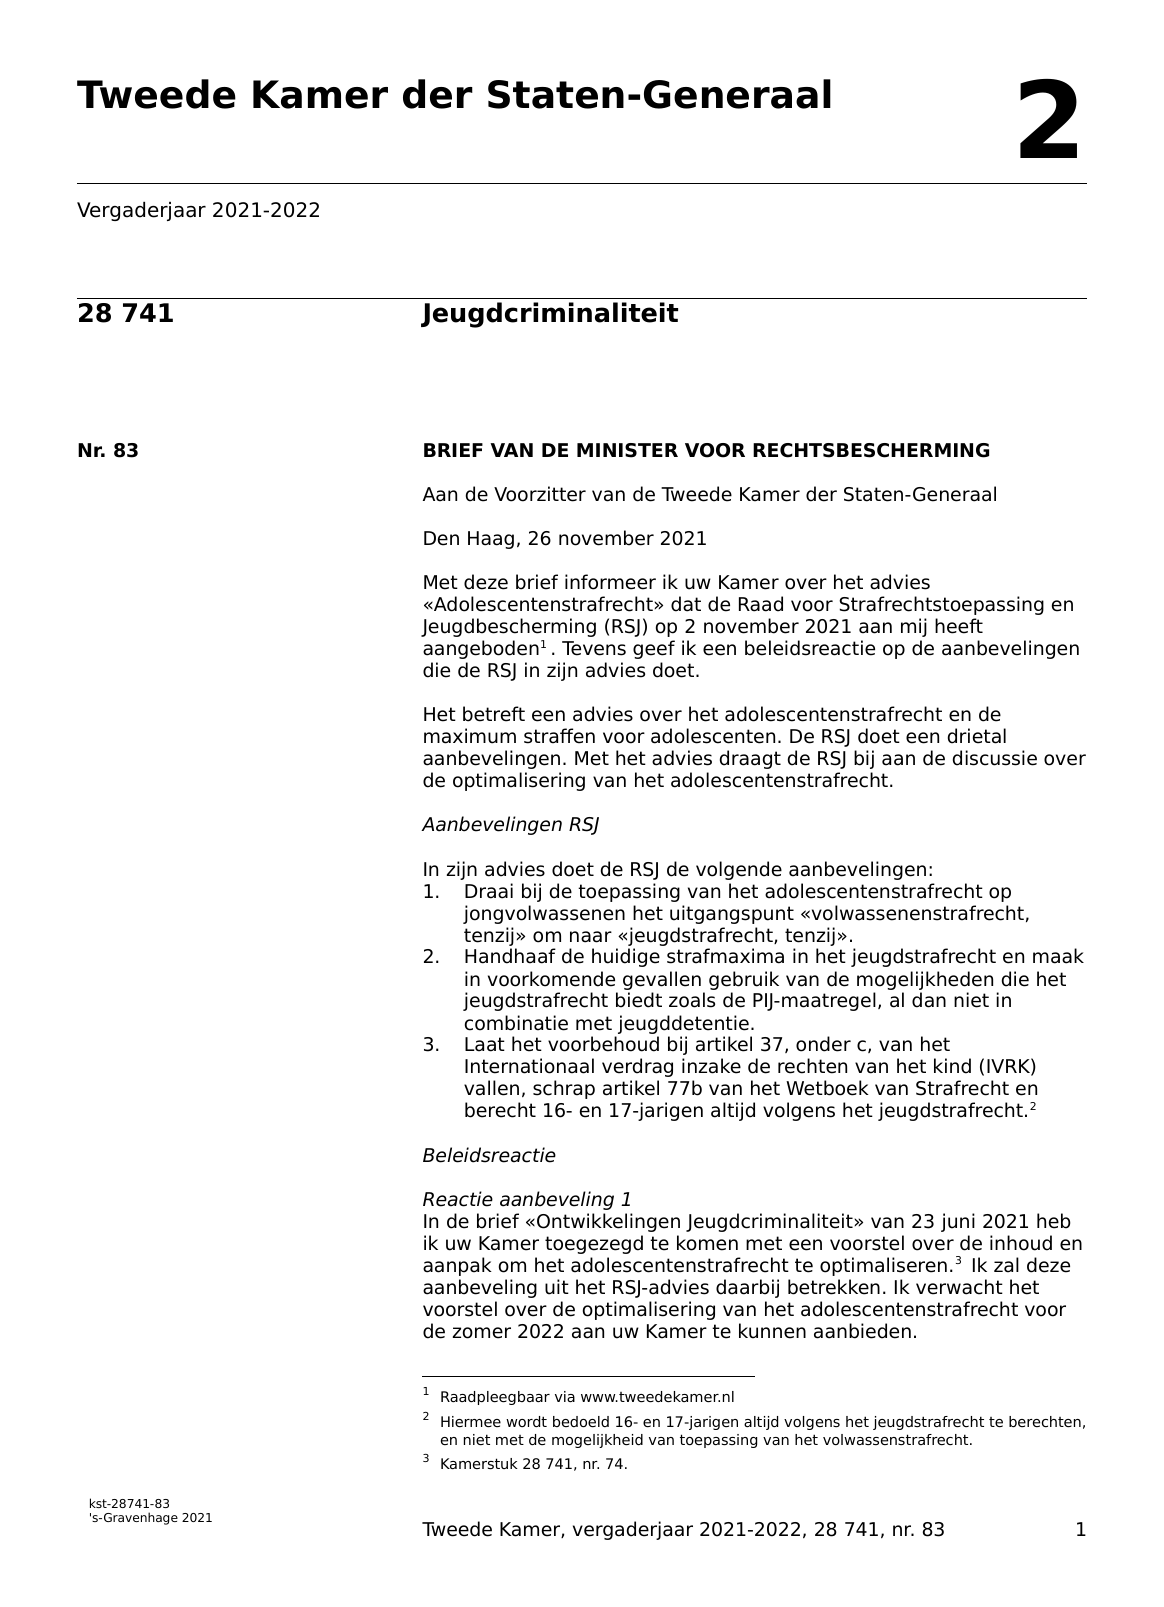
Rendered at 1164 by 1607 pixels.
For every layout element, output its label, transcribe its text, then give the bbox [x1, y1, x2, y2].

text Aan de Voorzitter van de Tweede Kamer der Staten-Generaal [422, 484, 1087, 506]
text Reactie aanbeveling 1 [422, 1189, 1087, 1211]
text kst-28741-83 [88, 1497, 323, 1511]
text 's-Gravenhage 2021 [88, 1511, 323, 1525]
subtitle Beleidsreactie [422, 1144, 1087, 1166]
text Raadpleegbaar via www.tweedekamer.nl [422, 1385, 1087, 1407]
table_header 2 [886, 59, 1087, 183]
text In zijn advies doet de RSJ de volgende aanbevelingen: [422, 858, 1087, 881]
text 1. Draai bij de toepassing van het adolescentenstrafrecht op jongvolwassenen het uitgangspunt «volwassenenstrafrecht, tenzij» om naar «jeugdstrafrecht, tenzij». [422, 881, 1087, 946]
subtitle Aanbevelingen RSJ [422, 814, 1087, 836]
subtitle 28 741 Jeugdcriminaliteit [77, 299, 1087, 329]
text 3. Laat het voorbehoud bij artikel 37, onder c, van het Internationaal verdrag inzake de rechten van het kind (IVRK) vallen, schrap artikel 77b van het Wetboek van Strafrecht en berecht 16- en 17-jarigen altijd volgens het jeugdstrafrecht. [422, 1034, 1087, 1122]
table_header Tweede Kamer der Staten-Generaal [77, 59, 886, 183]
text 2. Handhaaf de huidige strafmaxima in het jeugdstrafrecht en maak in voorkomende gevallen gebruik van de mogelijkheden die het jeugdstrafrecht biedt zoals de PIJ-maatregel, al dan niet in combinatie met jeugddetentie. [422, 946, 1087, 1034]
text Kamerstuk 28 741, nr. 74. [422, 1452, 1087, 1474]
text In de brief «Ontwikkelingen Jeugdcriminaliteit» van 23 juni 2021 heb ik uw Kamer toegezegd te komen met een voorstel over de inhoud en aanpak om het adolescentenstrafrecht te optimaliseren. Ik zal deze aanbeveling uit het RSJ-advies daarbij betrekken. Ik verwacht het voorstel over de optimalisering van het adolescentenstrafrecht voor de zomer 2022 aan uw Kamer te kunnen aanbieden. [422, 1211, 1087, 1342]
text Met deze brief informeer ik uw Kamer over het advies «Adolescentenstrafrecht» dat de Raad voor Strafrechtstoepassing en Jeugdbescherming (RSJ) op 2 november 2021 aan mij heeft aangeboden. Tevens geef ik een beleidsreactie op de aanbevelingen die de RSJ in zijn advies doet. [422, 572, 1087, 682]
text Hiermee wordt bedoeld 16- en 17-jarigen altijd volgens het jeugdstrafrecht te berechten, en niet met de mogelijkheid van toepassing van het volwassenstrafrecht. [422, 1410, 1087, 1449]
text Het betreft een advies over het adolescentenstrafrecht en de maximum straffen voor adolescenten. De RSJ doet een drietal aanbevelingen. Met het advies draagt de RSJ bij aan de discussie over de optimalisering van het adolescentenstrafrecht. [422, 704, 1087, 792]
subtitle Nr. 83 BRIEF VAN DE MINISTER VOOR RECHTSBESCHERMING [77, 440, 1087, 462]
text Den Haag, 26 november 2021 [422, 528, 1087, 550]
table_cell Vergaderjaar 2021-2022 [77, 184, 1087, 298]
